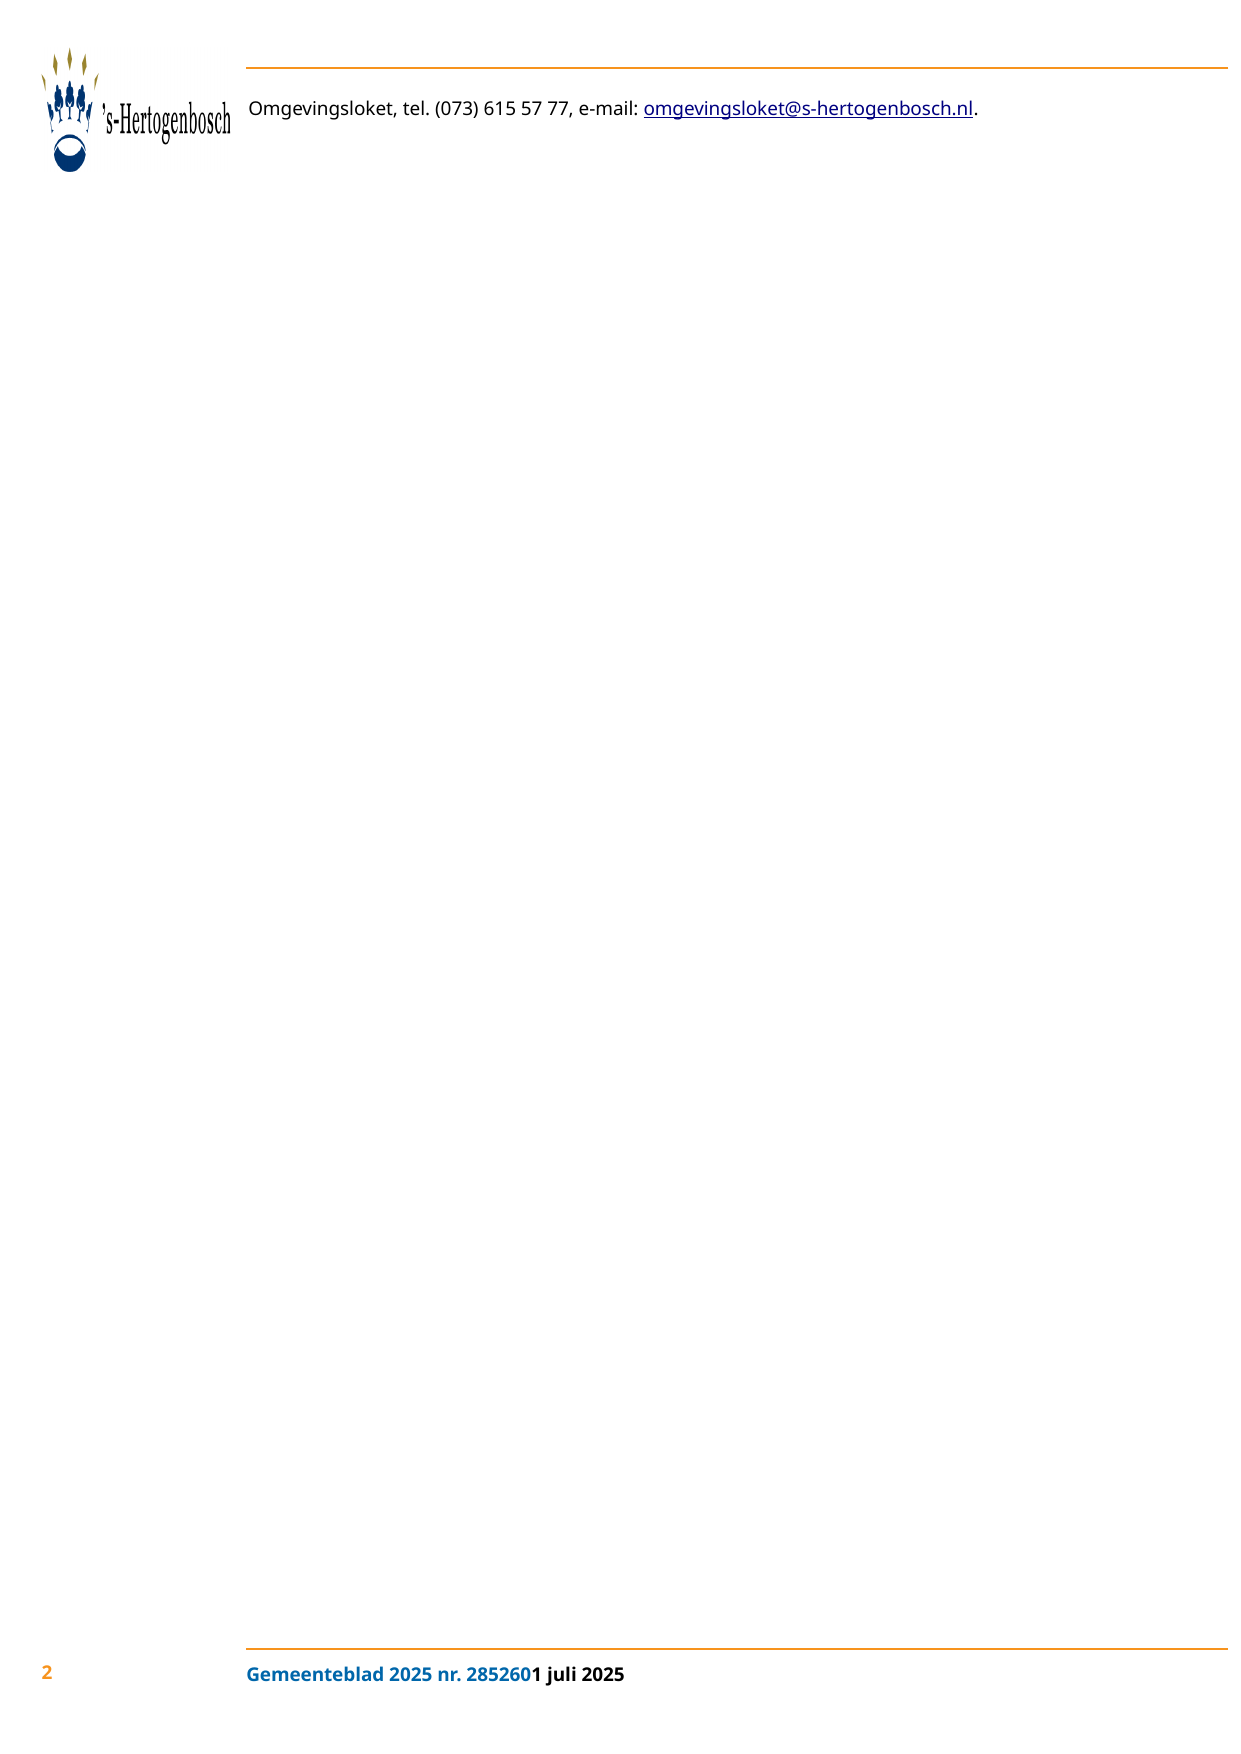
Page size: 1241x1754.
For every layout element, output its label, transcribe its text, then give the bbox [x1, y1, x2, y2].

text Omgevingsloket, tel. (073) 615 57 77, e-mail: omgevingsloket@s-hertogenbosch.nl. [248, 95, 1152, 121]
picture [41, 47, 231, 172]
